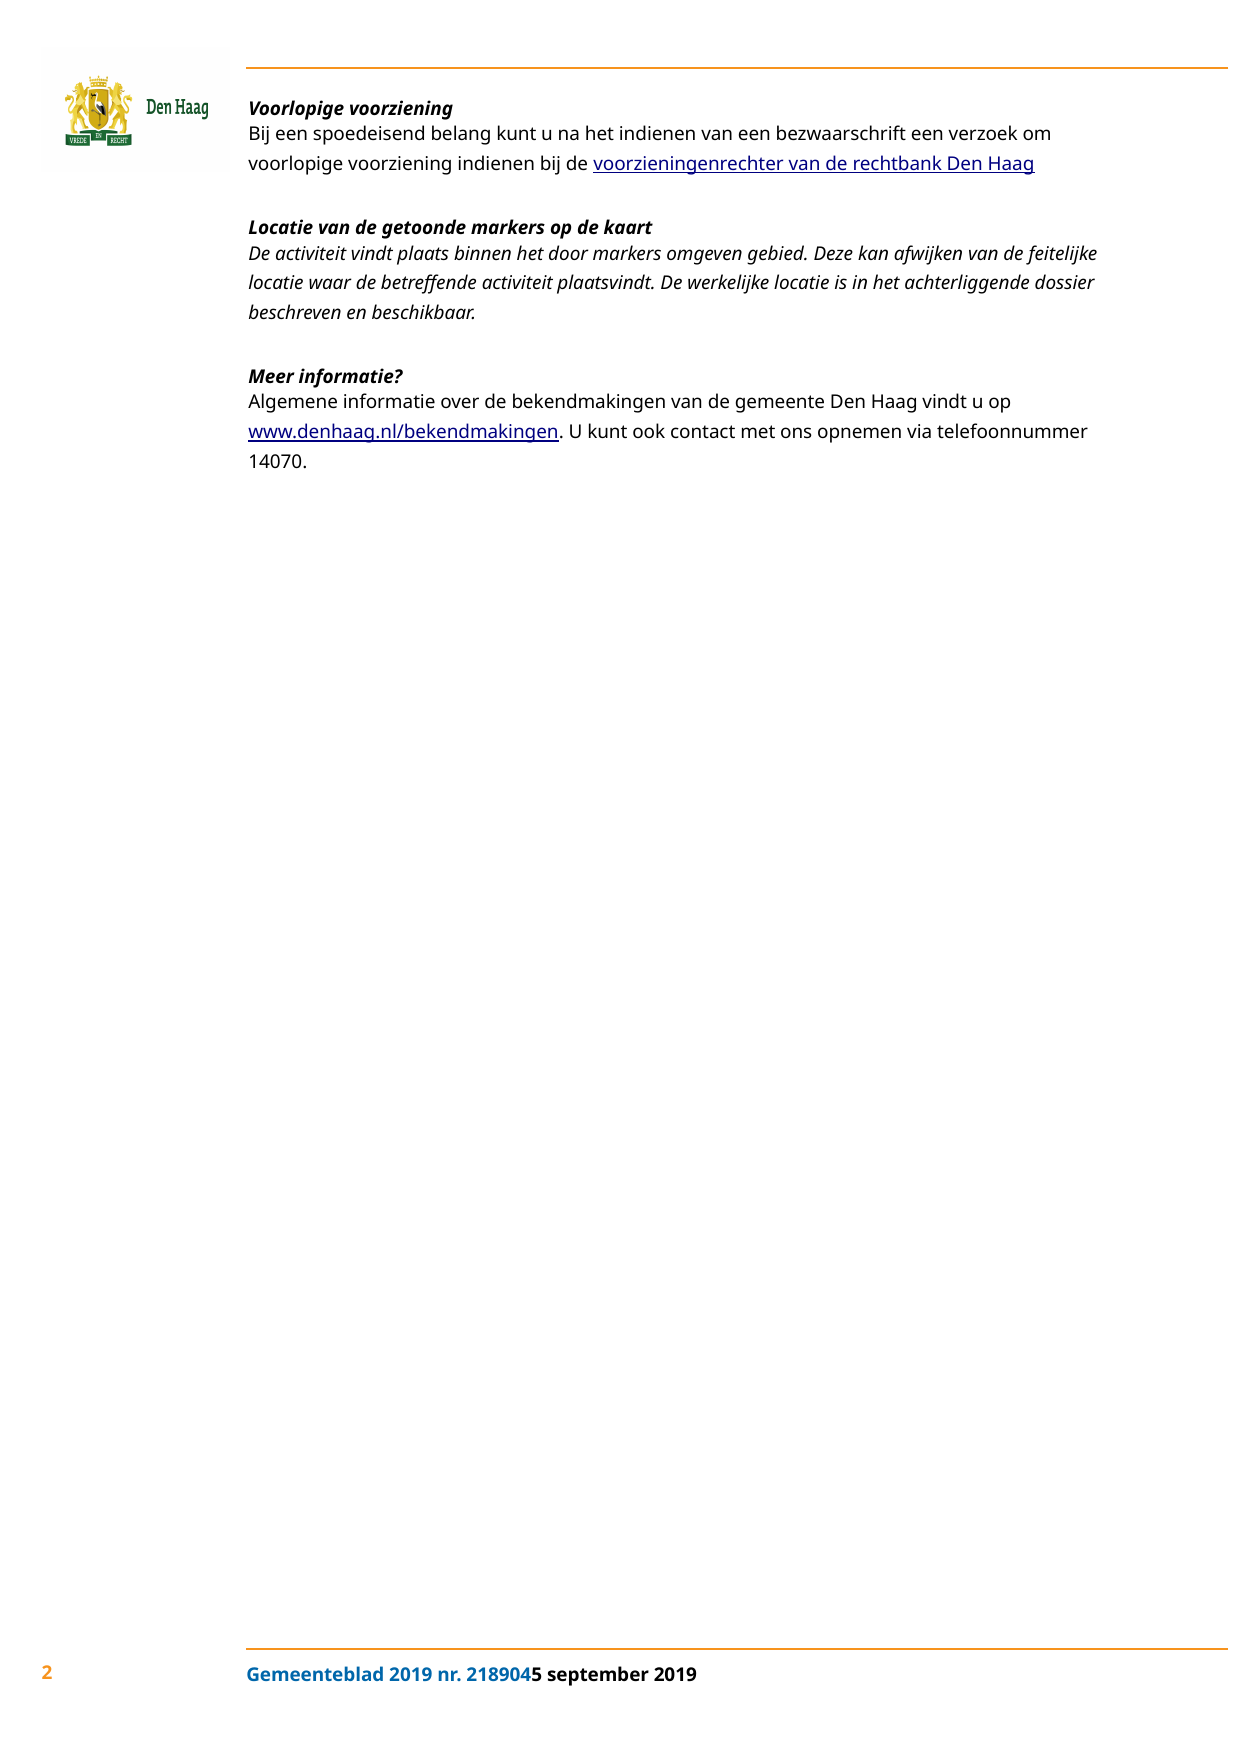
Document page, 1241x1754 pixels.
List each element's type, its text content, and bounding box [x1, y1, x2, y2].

text Locatie van de getoonde markers op de kaart [248, 214, 1152, 240]
text De activiteit vindt plaats binnen het door markers omgeven gebied. Deze kan afwijken van de feitelijke locatie waar de betreffende activiteit plaatsvindt. De werkelijke locatie is in het achterliggende dossier beschreven en beschikbaar. [248, 240, 1152, 325]
text Voorlopige voorziening [248, 95, 1152, 121]
text Bij een spoedeisend belang kunt u na het indienen van een bezwaarschrift een verzoek om voorlopige voorziening indienen bij de voorzieningenrechter van de rechtbank Den Haag [248, 121, 1152, 176]
text Algemene informatie over de bekendmakingen van de gemeente Den Haag vindt u op www.denhaag.nl/bekendmakingen. U kunt ook contact met ons opnemen via telefoonnummer 14070. [248, 389, 1152, 473]
text Meer informatie? [248, 363, 1152, 389]
picture [41, 47, 231, 172]
